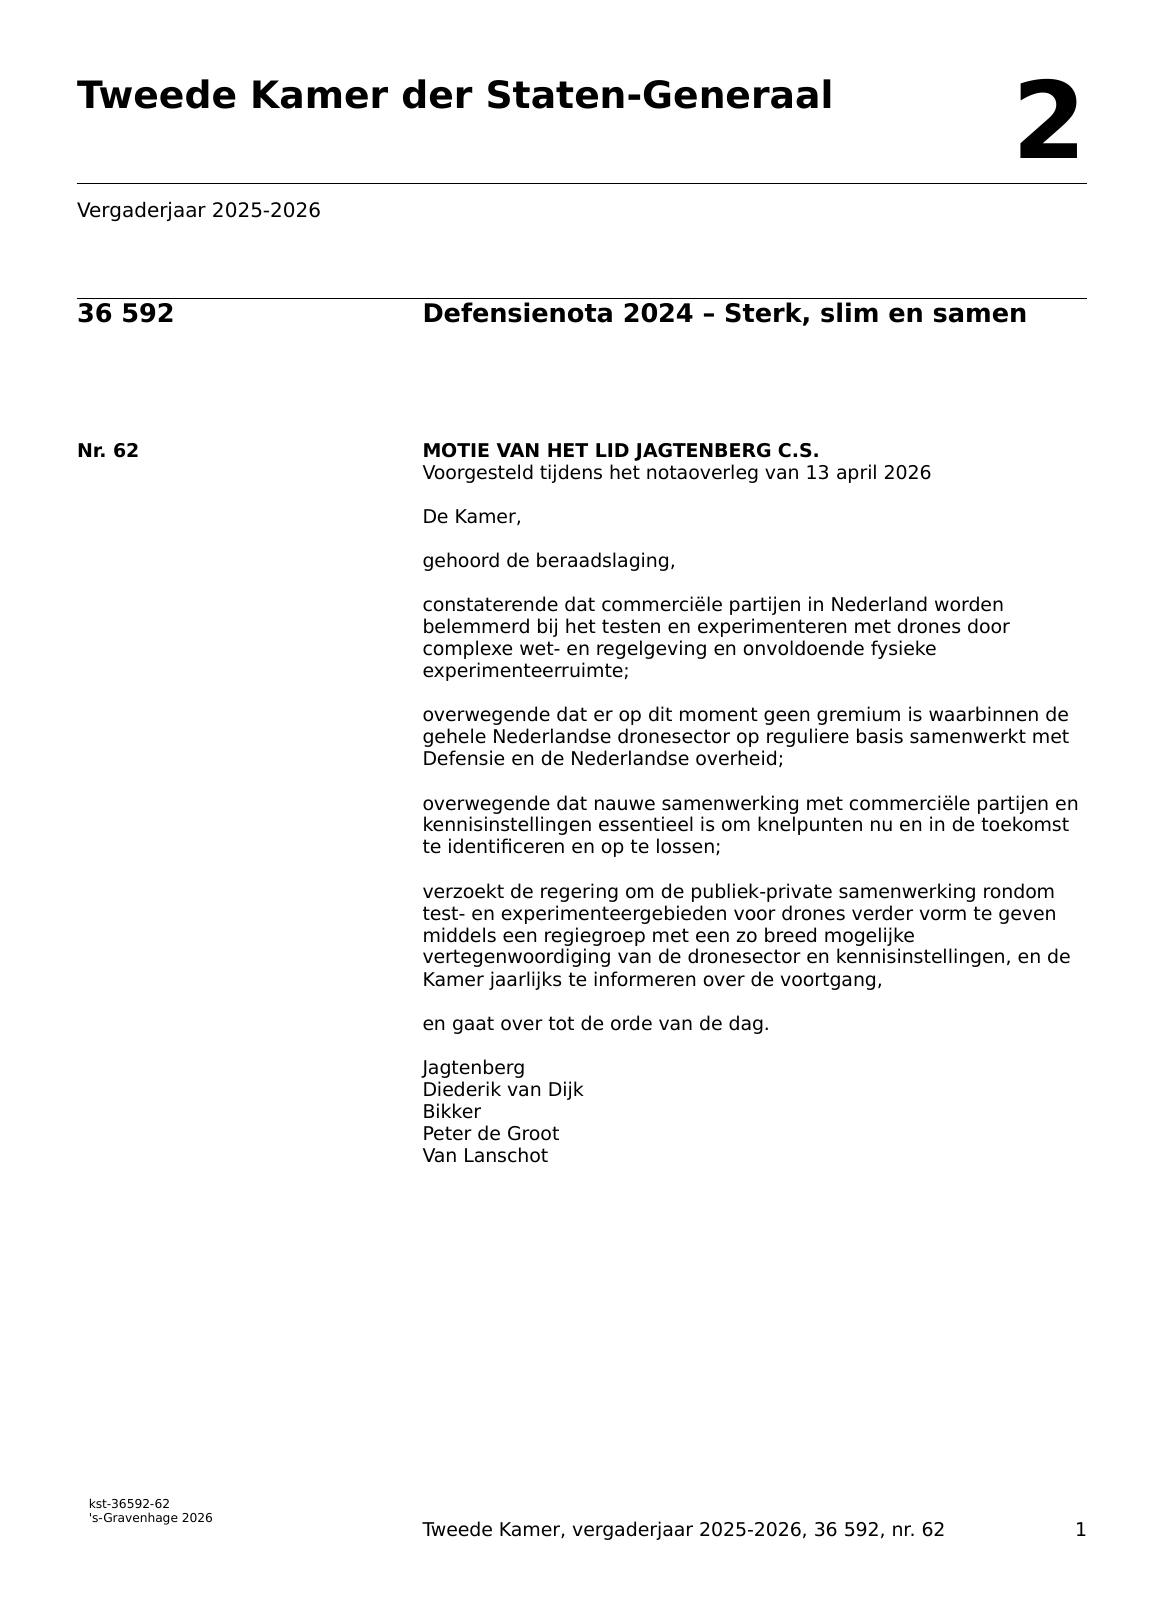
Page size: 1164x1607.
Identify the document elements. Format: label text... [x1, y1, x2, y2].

text Van Lanschot [422, 1145, 1087, 1167]
text De Kamer, [422, 506, 1087, 528]
text Jagtenberg [422, 1057, 1087, 1079]
text overwegende dat er op dit moment geen gremium is waarbinnen de gehele Nederlandse dronesector op reguliere basis samenwerkt met Defensie en de Nederlandse overheid; [422, 704, 1087, 770]
text kst-36592-62 [88, 1497, 323, 1511]
subtitle 36 592 Defensienota 2024 – Sterk, slim en samen [77, 299, 1087, 329]
text gehoord de beraadslaging, [422, 550, 1087, 572]
table_header 2 [886, 59, 1087, 183]
text Diederik van Dijk [422, 1079, 1087, 1101]
text Voorgesteld tijdens het notaoverleg van 13 april 2026 [422, 462, 1087, 484]
text overwegende dat nauwe samenwerking met commerciële partijen en kennisinstellingen essentieel is om knelpunten nu en in de toekomst te identificeren en op te lossen; [422, 792, 1087, 858]
text en gaat over tot de orde van de dag. [422, 1013, 1087, 1034]
text Bikker [422, 1101, 1087, 1123]
table_header Tweede Kamer der Staten-Generaal [77, 59, 886, 183]
text 's-Gravenhage 2026 [88, 1511, 323, 1525]
subtitle Nr. 62 MOTIE VAN HET LID JAGTENBERG C.S. [77, 440, 1087, 462]
text Peter de Groot [422, 1123, 1087, 1145]
text constaterende dat commerciële partijen in Nederland worden belemmerd bij het testen en experimenteren met drones door complexe wet- en regelgeving en onvoldoende fysieke experimenteerruimte; [422, 594, 1087, 682]
text verzoekt de regering om de publiek-private samenwerking rondom test- en experimenteergebieden voor drones verder vorm te geven middels een regiegroep met een zo breed mogelijke vertegenwoordiging van de dronesector en kennisinstellingen, en de Kamer jaarlijks te informeren over de voortgang, [422, 881, 1087, 990]
table_cell Vergaderjaar 2025-2026 [77, 184, 1087, 298]
